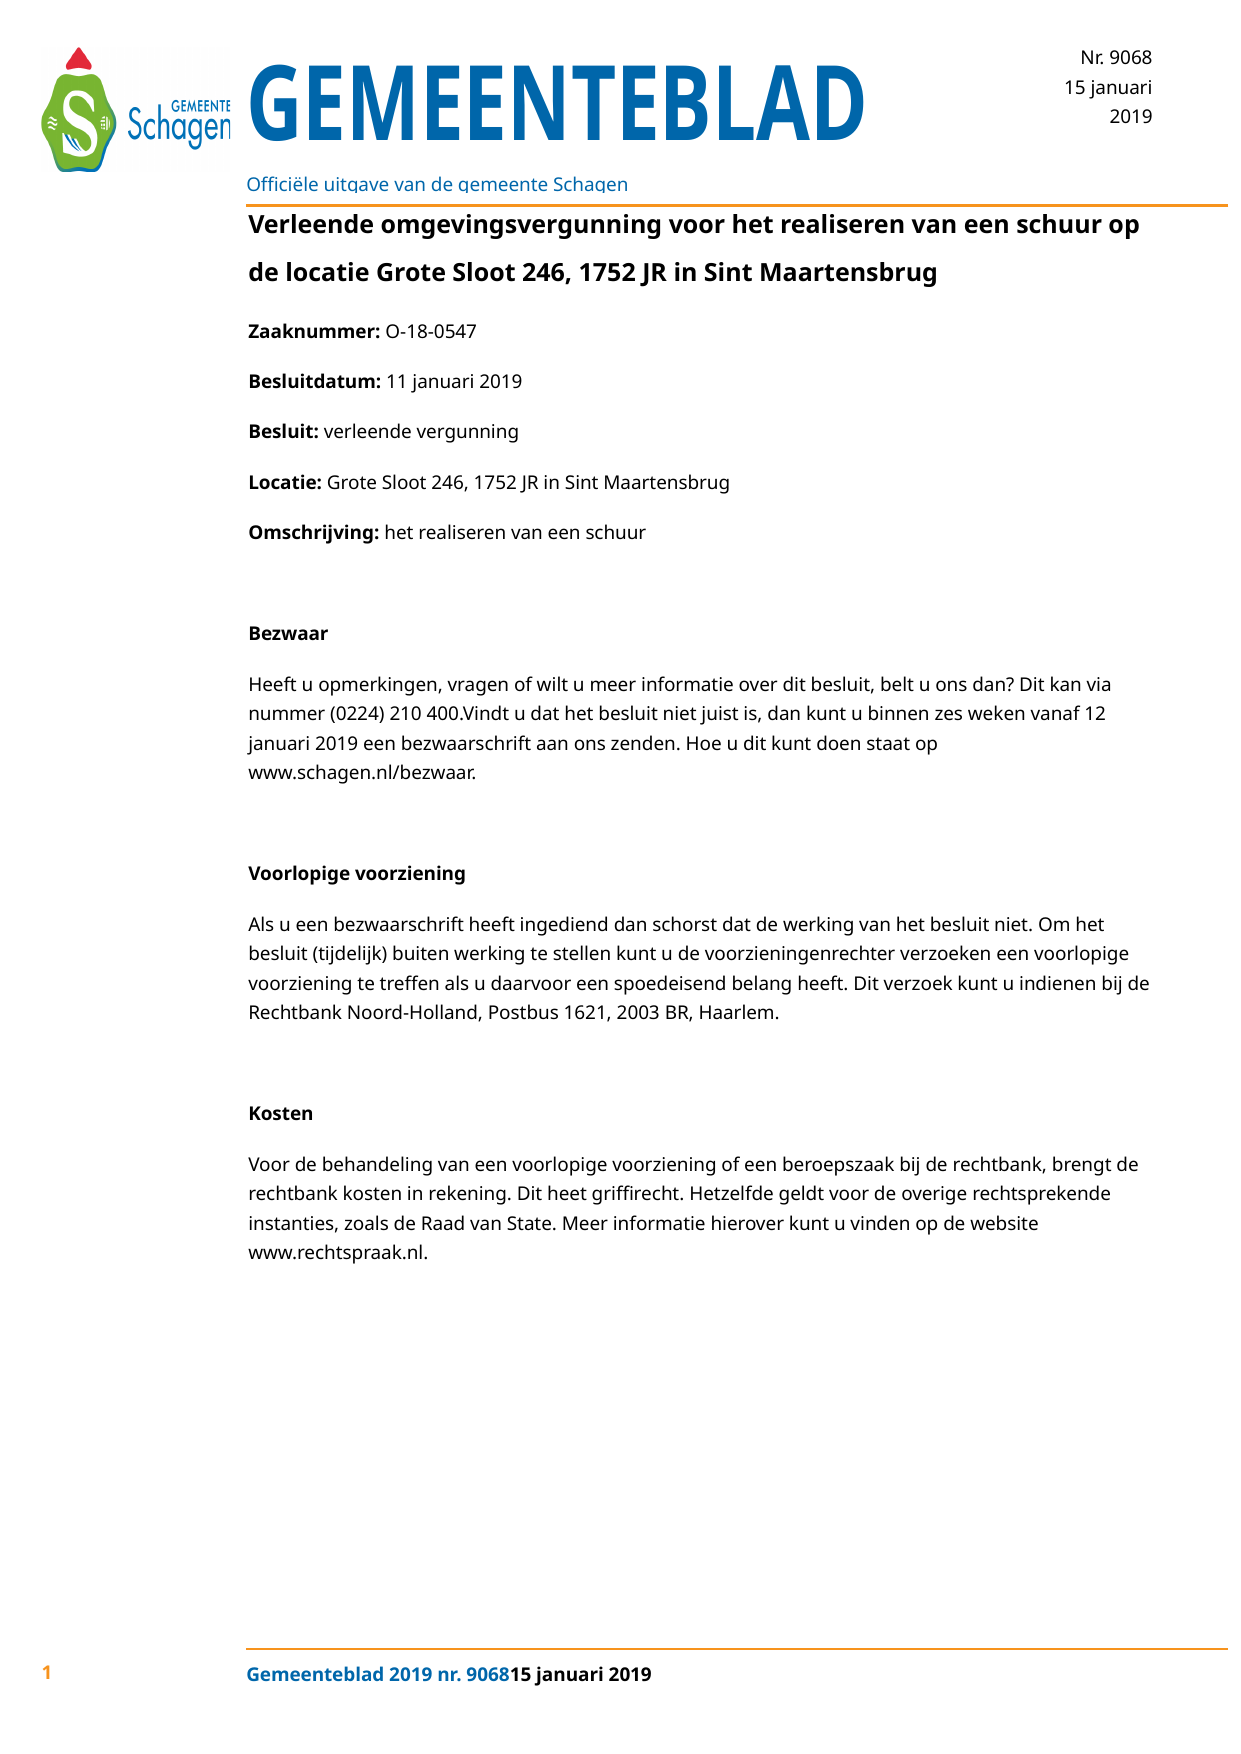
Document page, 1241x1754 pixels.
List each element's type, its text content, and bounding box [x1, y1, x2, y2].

text Verleende omgevingsvergunning voor het realiseren van een schuur op de locatie Grote Sloot 246, 1752 JR in Sint Maartensbrug [248, 207, 1152, 288]
picture [41, 47, 231, 172]
text Voor de behandeling van een voorlopige voorziening of een beroepszaak bij de rechtbank, brengt de rechtbank kosten in rekening. Dit heet griffirecht. Hetzelfde geldt voor de overige rechtsprekende instanties, zoals de Raad van State. Meer informatie hierover kunt u vinden op de website www.rechtspraak.nl. [248, 1151, 1152, 1265]
text Besluitdatum: 11 januari 2019 [248, 368, 1152, 394]
text Locatie: Grote Sloot 246, 1752 JR in Sint Maartensbrug [248, 469, 1152, 495]
text Zaaknummer: O-18-0547 [248, 318, 1152, 344]
text Omschrijving: het realiseren van een schuur [248, 519, 1152, 545]
text Voorlopige voorziening [248, 860, 1152, 886]
text Bezwaar [248, 620, 1152, 646]
text Besluit: verleende vergunning [248, 419, 1152, 444]
text Heeft u opmerkingen, vragen of wilt u meer informatie over dit besluit, belt u ons dan? Dit kan via nummer (0224) 210 400.Vindt u dat het besluit niet juist is, dan kunt u binnen zes weken vanaf 12 januari 2019 een bezwaarschrift aan ons zenden. Hoe u dit kunt doen staat op www.schagen.nl/bezwaar. [248, 671, 1152, 785]
text Als u een bezwaarschrift heeft ingediend dan schorst dat de werking van het besluit niet. Om het besluit (tijdelijk) buiten werking te stellen kunt u de voorzieningenrechter verzoeken een voorlopige voorziening te treffen als u daarvoor een spoedeisend belang heeft. Dit verzoek kunt u indienen bij de Rechtbank Noord-Holland, Postbus 1621, 2003 BR, Haarlem. [248, 911, 1152, 1025]
text Kosten [248, 1100, 1152, 1126]
